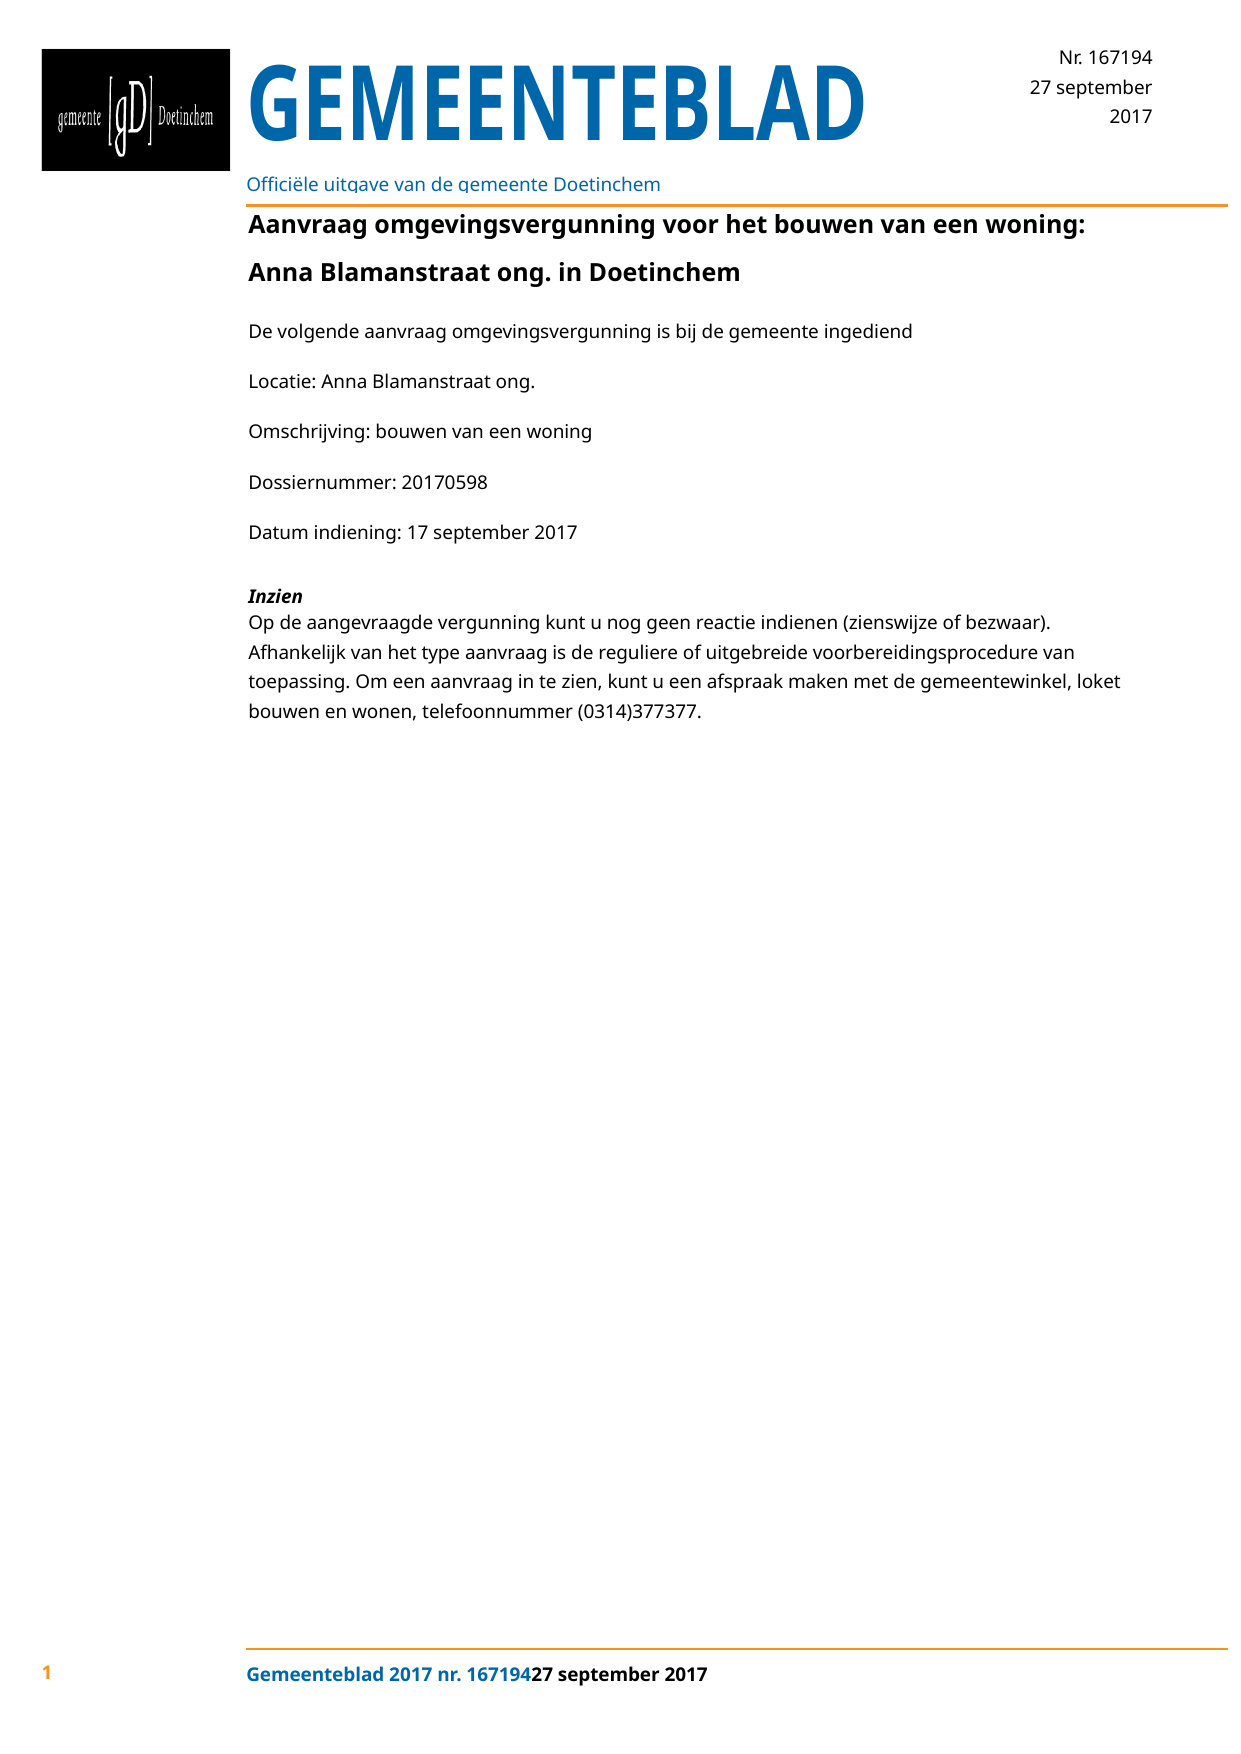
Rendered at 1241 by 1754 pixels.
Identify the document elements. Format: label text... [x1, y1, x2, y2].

text Aanvraag omgevingsvergunning voor het bouwen van een woning: Anna Blamanstraat ong. in Doetinchem [248, 207, 1152, 288]
text Op de aangevraagde vergunning kunt u nog geen reactie indienen (zienswijze of bezwaar). Afhankelijk van het type aanvraag is de reguliere of uitgebreide voorbereidingsprocedure van toepassing. Om een aanvraag in te zien, kunt u een afspraak maken met de gemeentewinkel, loket bouwen en wonen, telefoonnummer (0314)377377. [248, 609, 1152, 724]
text Locatie: Anna Blamanstraat ong. [248, 368, 1152, 394]
text Inzien [248, 583, 1152, 609]
text Datum indiening: 17 september 2017 [248, 519, 1152, 545]
text Dossiernummer: 20170598 [248, 469, 1152, 495]
picture [41, 47, 231, 172]
text Omschrijving: bouwen van een woning [248, 419, 1152, 444]
text De volgende aanvraag omgevingsvergunning is bij de gemeente ingediend [248, 318, 1152, 344]
